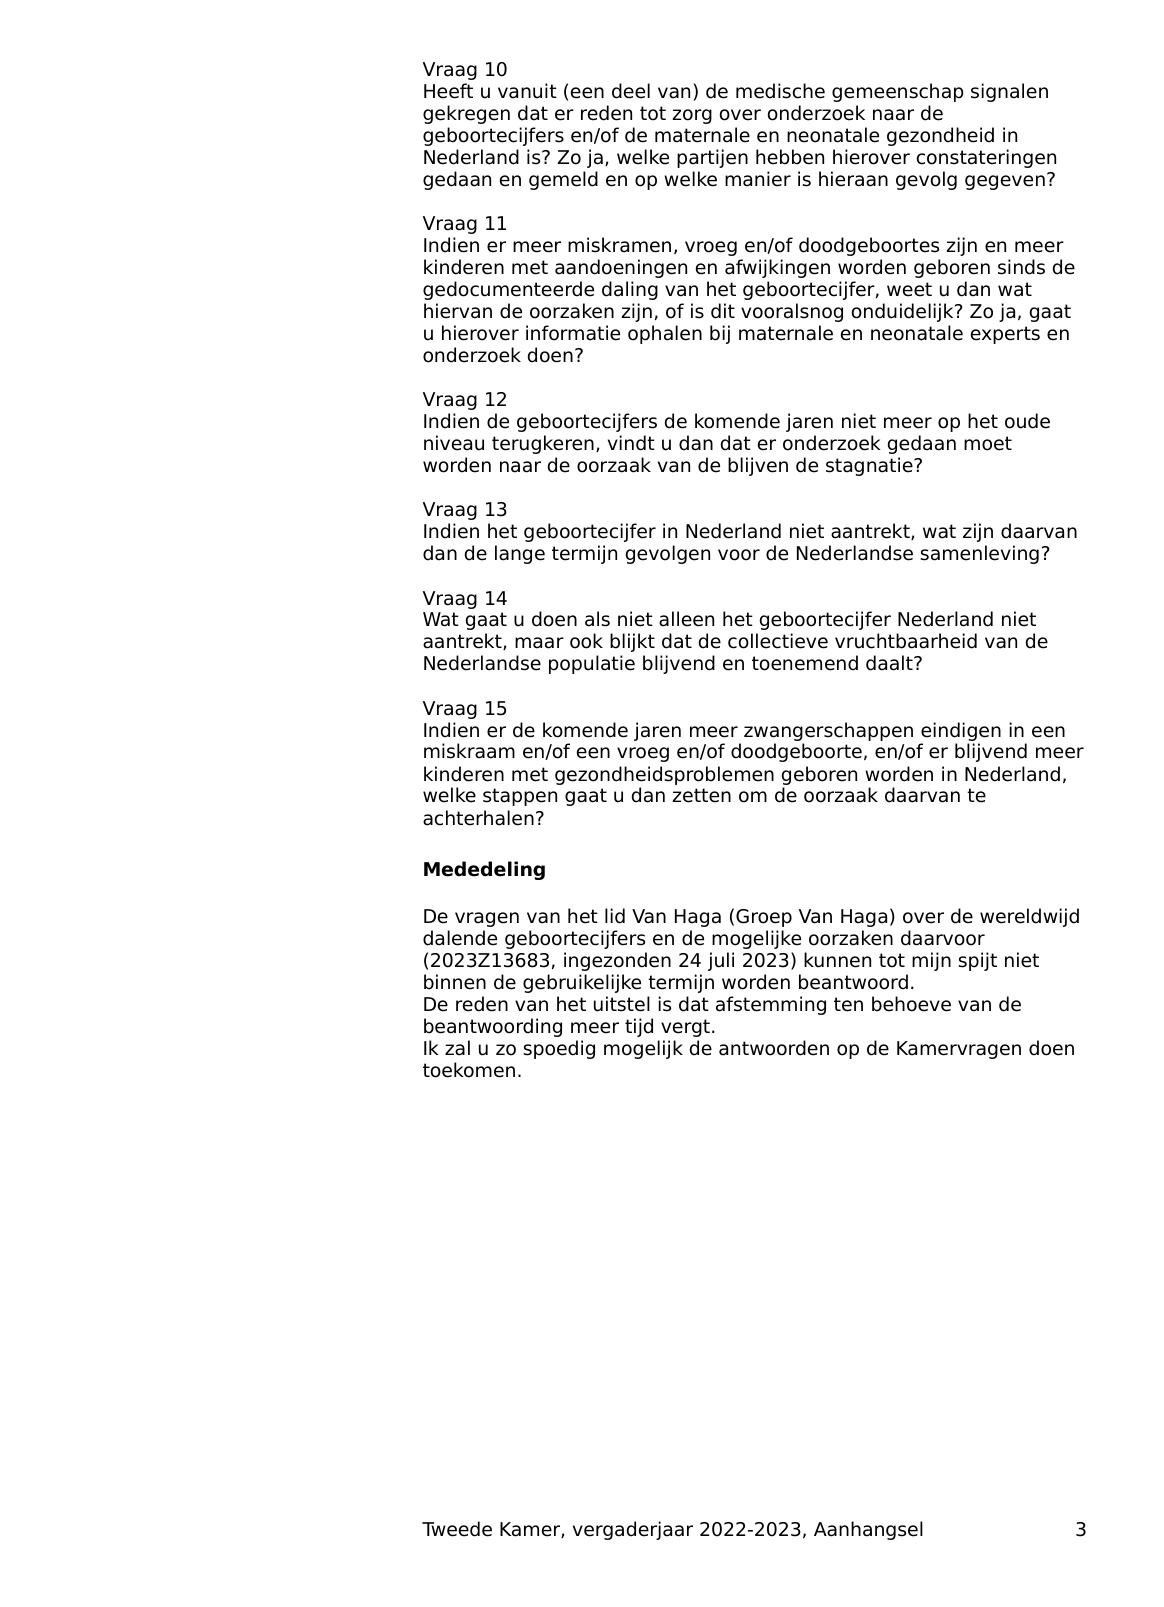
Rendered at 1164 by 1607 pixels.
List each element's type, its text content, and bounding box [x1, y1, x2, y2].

text Indien er meer miskramen, vroeg en/of doodgeboortes zijn en meer kinderen met aandoeningen en afwijkingen worden geboren sinds de gedocumenteerde daling van het geboortecijfer, weet u dan wat hiervan de oorzaken zijn, of is dit vooralsnog onduidelijk? Zo ja, gaat u hierover informatie ophalen bij maternale en neonatale experts en onderzoek doen? [422, 235, 1087, 367]
text Vraag 14 [422, 587, 1087, 609]
text Indien de geboortecijfers de komende jaren niet meer op het oude niveau terugkeren, vindt u dan dat er onderzoek gedaan moet worden naar de oorzaak van de blijven de stagnatie? [422, 411, 1087, 477]
text Vraag 12 [422, 389, 1087, 411]
text De reden van het uitstel is dat afstemming ten behoeve van de beantwoording meer tijd vergt. [422, 994, 1087, 1038]
text Indien het geboortecijfer in Nederland niet aantrekt, wat zijn daarvan dan de lange termijn gevolgen voor de Nederlandse samenleving? [422, 521, 1087, 565]
text Indien er de komende jaren meer zwangerschappen eindigen in een miskraam en/of een vroeg en/of doodgeboorte, en/of er blijvend meer kinderen met gezondheidsproblemen geboren worden in Nederland, welke stappen gaat u dan zetten om de oorzaak daarvan te achterhalen? [422, 719, 1087, 829]
text Vraag 11 [422, 213, 1087, 235]
text Heeft u vanuit (een deel van) de medische gemeenschap signalen gekregen dat er reden tot zorg over onderzoek naar de geboortecijfers en/of de maternale en neonatale gezondheid in Nederland is? Zo ja, welke partijen hebben hierover constateringen gedaan en gemeld en op welke manier is hieraan gevolg gegeven? [422, 81, 1087, 191]
text Vraag 10 [422, 59, 1087, 81]
text Wat gaat u doen als niet alleen het geboortecijfer Nederland niet aantrekt, maar ook blijkt dat de collectieve vruchtbaarheid van de Nederlandse populatie blijvend en toenemend daalt? [422, 609, 1087, 675]
text De vragen van het lid Van Haga (Groep Van Haga) over de wereldwijd dalende geboortecijfers en de mogelijke oorzaken daarvoor (2023Z13683, ingezonden 24 juli 2023) kunnen tot mijn spijt niet binnen de gebruikelijke termijn worden beantwoord. [422, 906, 1087, 994]
text Vraag 13 [422, 499, 1087, 521]
text Vraag 15 [422, 697, 1087, 719]
subtitle Mededeling [422, 859, 1087, 881]
text Ik zal u zo spoedig mogelijk de antwoorden op de Kamervragen doen toekomen. [422, 1038, 1087, 1082]
